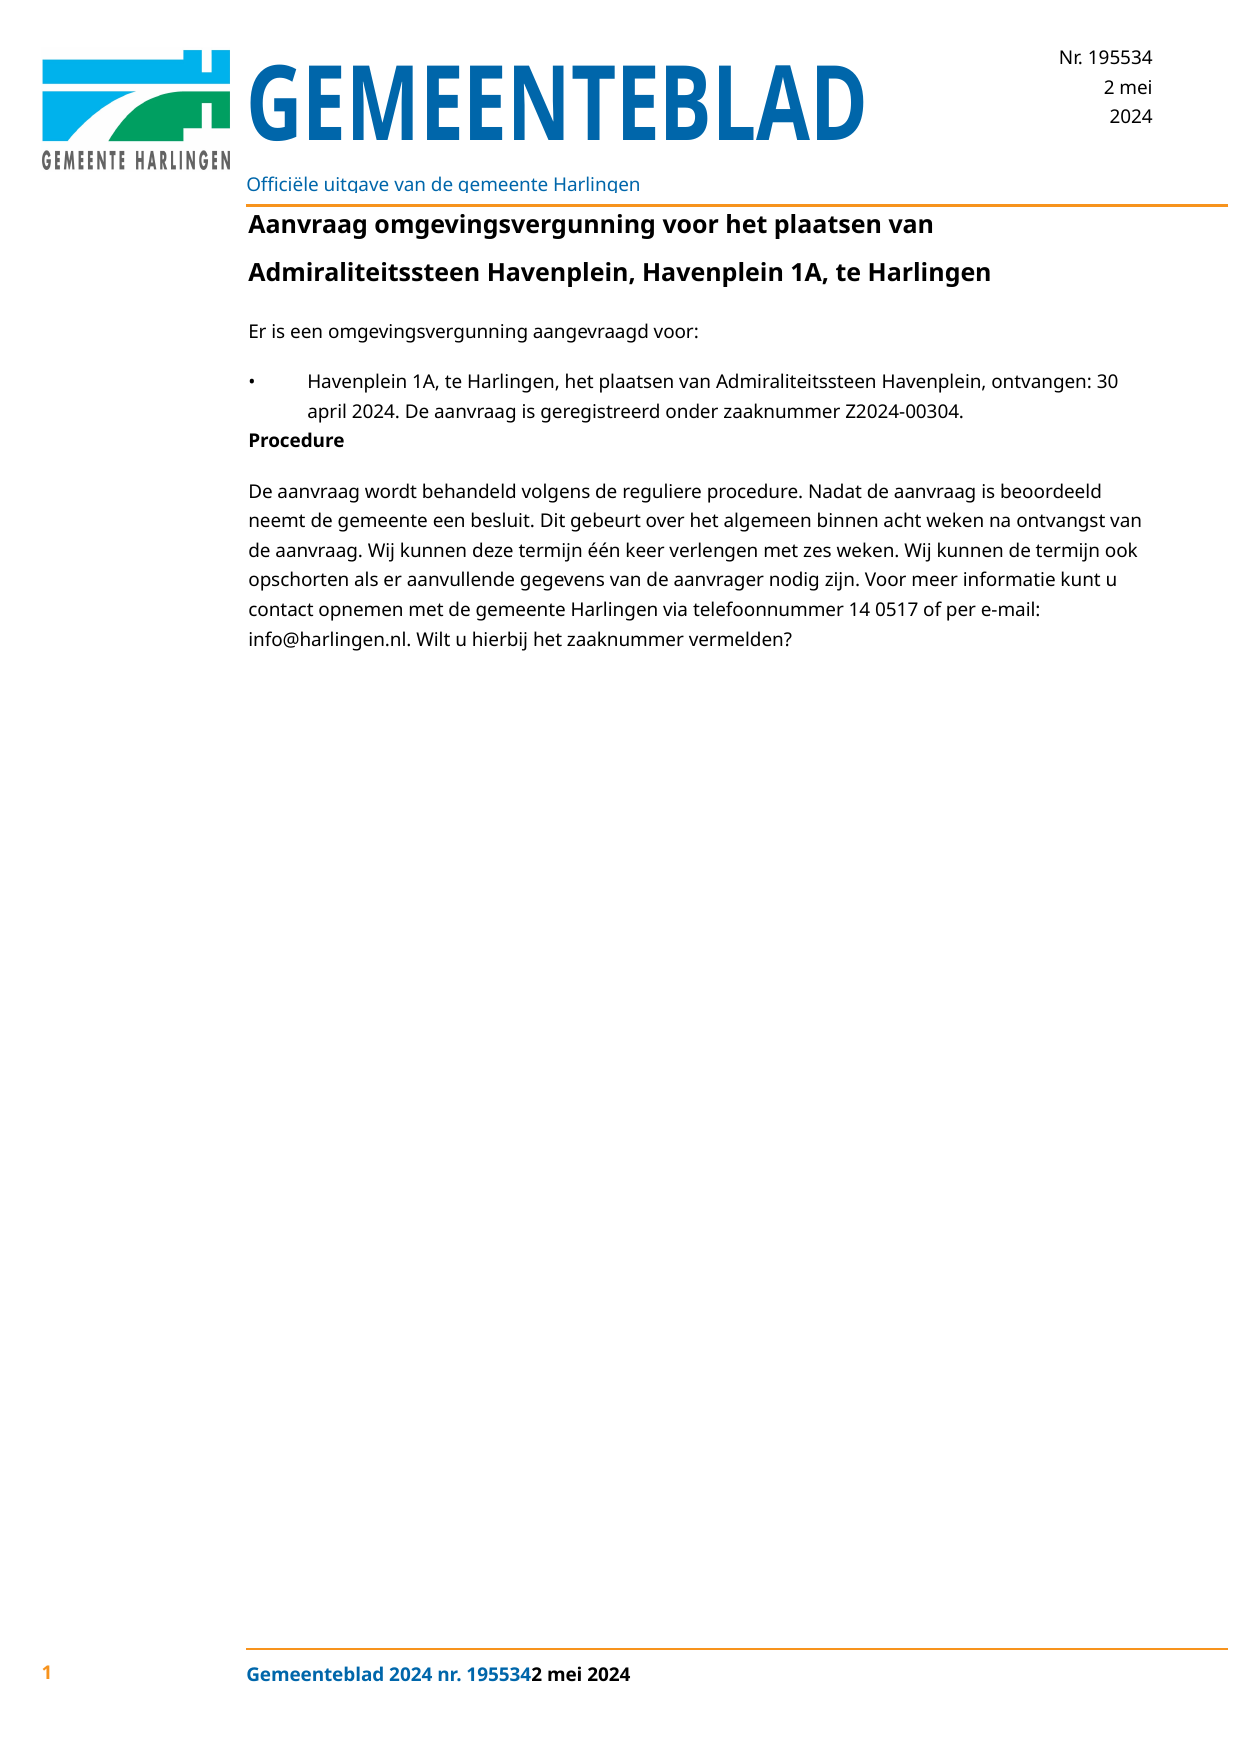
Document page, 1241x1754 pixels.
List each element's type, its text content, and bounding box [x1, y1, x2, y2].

picture [41, 47, 231, 172]
list Havenplein 1A, te Harlingen, het plaatsen van Admiraliteitssteen Havenplein, ontvangen: 30 april 2024. De aanvraag is geregistreerd onder zaaknummer Z2024-00304. [248, 368, 1152, 424]
text Procedure [248, 427, 1152, 453]
text Aanvraag omgevingsvergunning voor het plaatsen van Admiraliteitssteen Havenplein, Havenplein 1A, te Harlingen [248, 207, 1152, 288]
text Er is een omgevingsvergunning aangevraagd voor: [248, 318, 1152, 344]
text De aanvraag wordt behandeld volgens de reguliere procedure. Nadat de aanvraag is beoordeeld neemt de gemeente een besluit. Dit gebeurt over het algemeen binnen acht weken na ontvangst van de aanvraag. Wij kunnen deze termijn één keer verlengen met zes weken. Wij kunnen de termijn ook opschorten als er aanvullende gegevens van de aanvrager nodig zijn. Voor meer informatie kunt u contact opnemen met de gemeente Harlingen via telefoonnummer 14 0517 of per e-mail: info@harlingen.nl. Wilt u hierbij het zaaknummer vermelden? [248, 478, 1152, 652]
